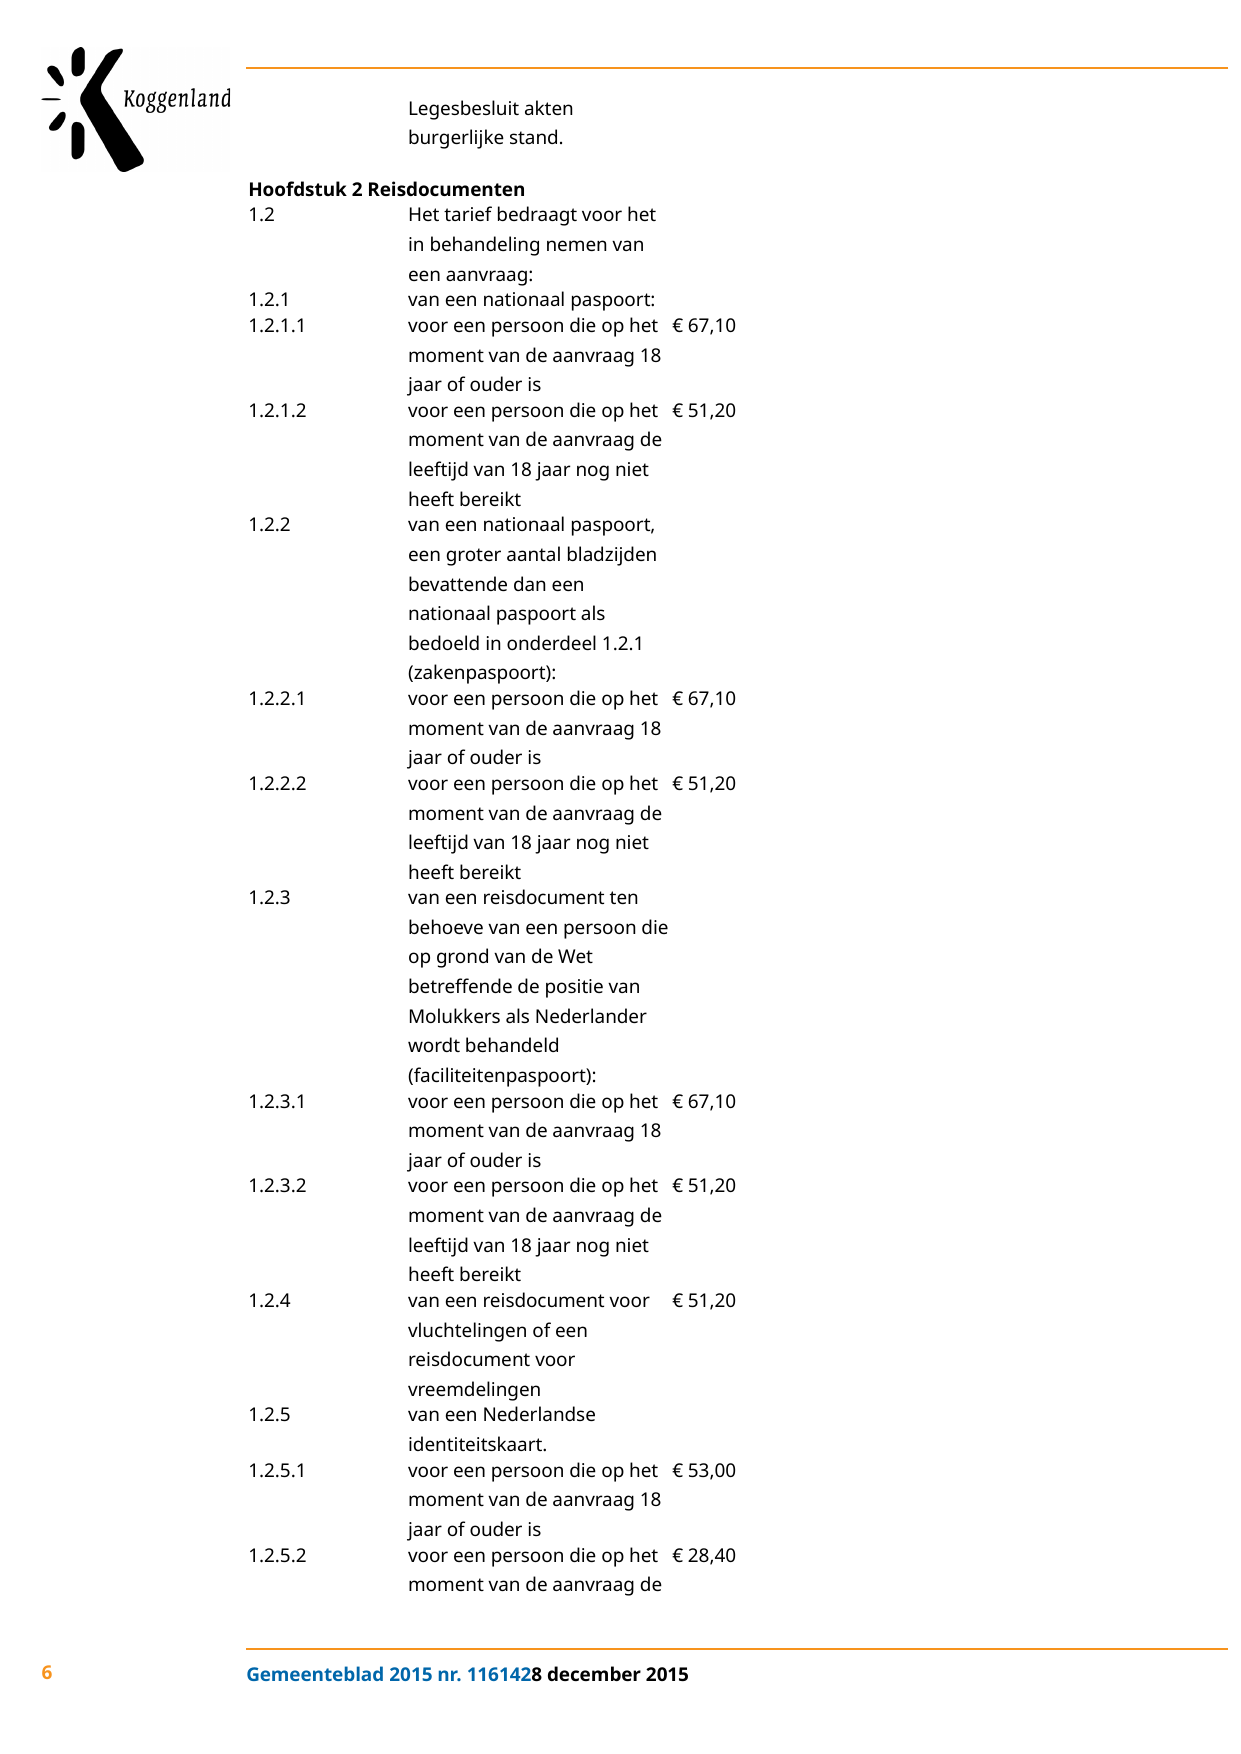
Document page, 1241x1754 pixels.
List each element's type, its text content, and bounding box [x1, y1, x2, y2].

table_cell [992, 312, 1152, 397]
table_cell [248, 95, 408, 150]
table_cell van een nationaal paspoort: [408, 286, 672, 312]
table_cell [832, 202, 992, 286]
table_cell [672, 885, 832, 1088]
table_cell [832, 95, 992, 150]
table_cell [992, 397, 1152, 512]
table_cell € 67,10 [672, 1088, 832, 1173]
table_cell [992, 286, 1152, 312]
table_cell 1.2.5 [248, 1402, 408, 1457]
table_cell voor een persoon die op het moment van de aanvraag 18 jaar of ouder is [408, 1457, 672, 1542]
table_cell voor een persoon die op het moment van de aanvraag 18 jaar of ouder is [408, 312, 672, 397]
table_cell voor een persoon die op het moment van de aanvraag 18 jaar of ouder is [408, 1088, 672, 1173]
table_cell [832, 1173, 992, 1287]
table_cell voor een persoon die op het moment van de aanvraag de leeftijd van 18 jaar nog niet heeft bereikt [408, 770, 672, 884]
table_cell [992, 1402, 1152, 1457]
table_cell van een Nederlandse identiteitskaart. [408, 1402, 672, 1457]
table_cell [248, 150, 408, 176]
table_cell 1.2.5.1 [248, 1457, 408, 1542]
table_cell Legesbesluit akten burgerlijke stand. [408, 95, 672, 150]
table_cell voor een persoon die op het moment van de aanvraag de leeftijd van 18 jaar nog niet heeft bereikt [408, 397, 672, 512]
table_cell [992, 770, 1152, 884]
table_cell € 51,20 [672, 1287, 832, 1402]
table_cell 1.2.3.2 [248, 1173, 408, 1287]
table_cell [672, 286, 832, 312]
table_cell [408, 150, 672, 176]
table_cell [832, 150, 992, 176]
table_cell [832, 1287, 992, 1402]
table_cell [672, 176, 832, 202]
table_cell voor een persoon die op het moment van de aanvraag de [408, 1542, 672, 1597]
table_cell van een reisdocument voor vluchtelingen of een reisdocument voor vreemdelingen [408, 1287, 672, 1402]
table_cell € 51,20 [672, 1173, 832, 1287]
table_cell [672, 512, 832, 685]
table_cell voor een persoon die op het moment van de aanvraag 18 jaar of ouder is [408, 685, 672, 770]
table_cell [992, 95, 1152, 150]
table_cell [672, 95, 832, 150]
table_cell [832, 770, 992, 884]
table_cell 1.2.4 [248, 1287, 408, 1402]
table_cell [992, 1457, 1152, 1542]
table_cell [992, 512, 1152, 685]
table_cell [832, 885, 992, 1088]
table_cell [992, 885, 1152, 1088]
table_cell [992, 1088, 1152, 1173]
table_cell Het tarief bedraagt voor het in behandeling nemen van een aanvraag: [408, 202, 672, 286]
table_cell van een reisdocument ten behoeve van een persoon die op grond van de Wet betreffende de positie van Molukkers als Nederlander wordt behandeld (faciliteitenpaspoort): [408, 885, 672, 1088]
table_cell 1.2.1.1 [248, 312, 408, 397]
table_cell 1.2.2.2 [248, 770, 408, 884]
table_cell [672, 150, 832, 176]
table_cell [672, 1402, 832, 1457]
table_cell € 51,20 [672, 397, 832, 512]
table_cell [832, 312, 992, 397]
table_cell € 28,40 [672, 1542, 832, 1597]
table_cell [992, 150, 1152, 176]
table_cell [992, 176, 1152, 202]
table_cell [832, 286, 992, 312]
table_cell 1.2.1 [248, 286, 408, 312]
table_cell € 67,10 [672, 312, 832, 397]
table_cell [832, 176, 992, 202]
table_cell € 67,10 [672, 685, 832, 770]
table_cell 1.2.5.2 [248, 1542, 408, 1597]
table_cell € 51,20 [672, 770, 832, 884]
table_cell van een nationaal paspoort, een groter aantal bladzijden bevattende dan een nationaal paspoort als bedoeld in onderdeel 1.2.1 (zakenpaspoort): [408, 512, 672, 685]
table_cell 1.2.2 [248, 512, 408, 685]
table_cell 1.2 [248, 202, 408, 286]
table_cell [992, 1173, 1152, 1287]
table_cell [832, 1088, 992, 1173]
table_cell [992, 1287, 1152, 1402]
table_cell Hoofdstuk 2 Reisdocumenten [248, 176, 672, 202]
table_cell [832, 397, 992, 512]
table_cell [992, 685, 1152, 770]
table_cell [832, 1402, 992, 1457]
table_cell 1.2.3.1 [248, 1088, 408, 1173]
table_cell [992, 1542, 1152, 1597]
table_cell [832, 1457, 992, 1542]
table_cell voor een persoon die op het moment van de aanvraag de leeftijd van 18 jaar nog niet heeft bereikt [408, 1173, 672, 1287]
table_cell [832, 512, 992, 685]
table_cell 1.2.2.1 [248, 685, 408, 770]
picture [41, 47, 231, 172]
table_cell € 53,00 [672, 1457, 832, 1542]
table_cell [672, 202, 832, 286]
table_cell 1.2.3 [248, 885, 408, 1088]
table_cell [832, 685, 992, 770]
table_cell 1.2.1.2 [248, 397, 408, 512]
table_cell [992, 202, 1152, 286]
table_cell [832, 1542, 992, 1597]
